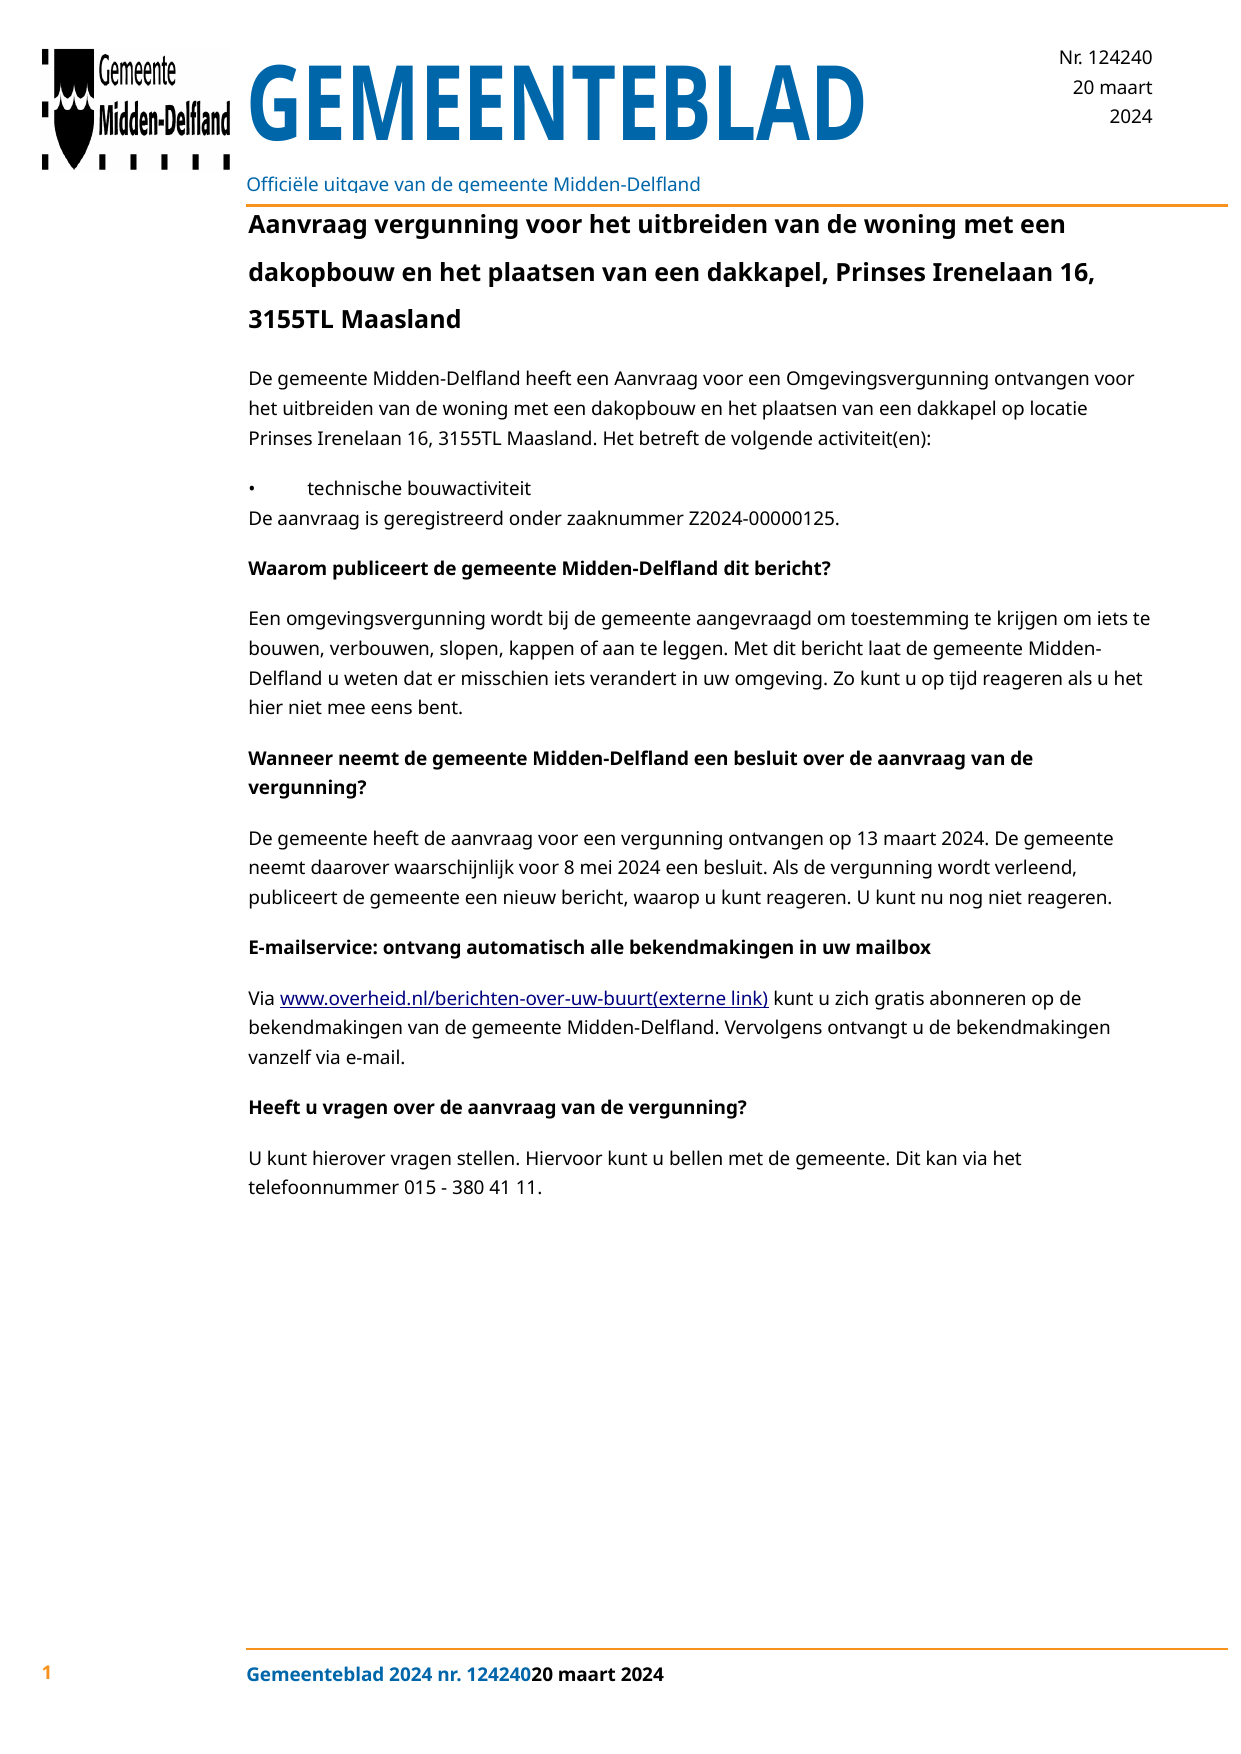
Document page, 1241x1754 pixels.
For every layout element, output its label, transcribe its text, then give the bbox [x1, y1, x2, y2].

text De gemeente heeft de aanvraag voor een vergunning ontvangen op 13 maart 2024. De gemeente neemt daarover waarschijnlijk voor 8 mei 2024 een besluit. Als de vergunning wordt verleend, publiceert de gemeente een nieuw bericht, waarop u kunt reageren. U kunt nu nog niet reageren. [248, 825, 1152, 909]
text Wanneer neemt de gemeente Midden-Delfland een besluit over de aanvraag van de vergunning? [248, 745, 1152, 800]
text Waarom publiceert de gemeente Midden-Delfland dit bericht? [248, 555, 1152, 581]
text Een omgevingsvergunning wordt bij de gemeente aangevraagd om toestemming te krijgen om iets te bouwen, verbouwen, slopen, kappen of aan te leggen. Met dit bericht laat de gemeente Midden-Delfland u weten dat er misschien iets verandert in uw omgeving. Zo kunt u op tijd reageren als u het hier niet mee eens bent. [248, 606, 1152, 720]
list technische bouwactiviteit [248, 475, 1152, 501]
text De gemeente Midden-Delfland heeft een Aanvraag voor een Omgevingsvergunning ontvangen voor het uitbreiden van de woning met een dakopbouw en het plaatsen van een dakkapel op locatie Prinses Irenelaan 16, 3155TL Maasland. Het betreft de volgende activiteit(en): [248, 366, 1152, 450]
text U kunt hierover vragen stellen. Hiervoor kunt u bellen met de gemeente. Dit kan via het telefoonnummer 015 - 380 41 11. [248, 1145, 1152, 1200]
text Via www.overheid.nl/berichten-over-uw-buurt(externe link) kunt u zich gratis abonneren op de bekendmakingen van de gemeente Midden-Delfland. Vervolgens ontvangt u de bekendmakingen vanzelf via e-mail. [248, 985, 1152, 1069]
text De aanvraag is geregistreerd onder zaaknummer Z2024-00000125. [248, 505, 1152, 530]
text Heeft u vragen over de aanvraag van de vergunning? [248, 1094, 1152, 1120]
text E-mailservice: ontvang automatisch alle bekendmakingen in uw mailbox [248, 934, 1152, 960]
picture [41, 47, 231, 172]
text Aanvraag vergunning voor het uitbreiden van de woning met een dakopbouw en het plaatsen van een dakkapel, Prinses Irenelaan 16, 3155TL Maasland [248, 207, 1152, 336]
